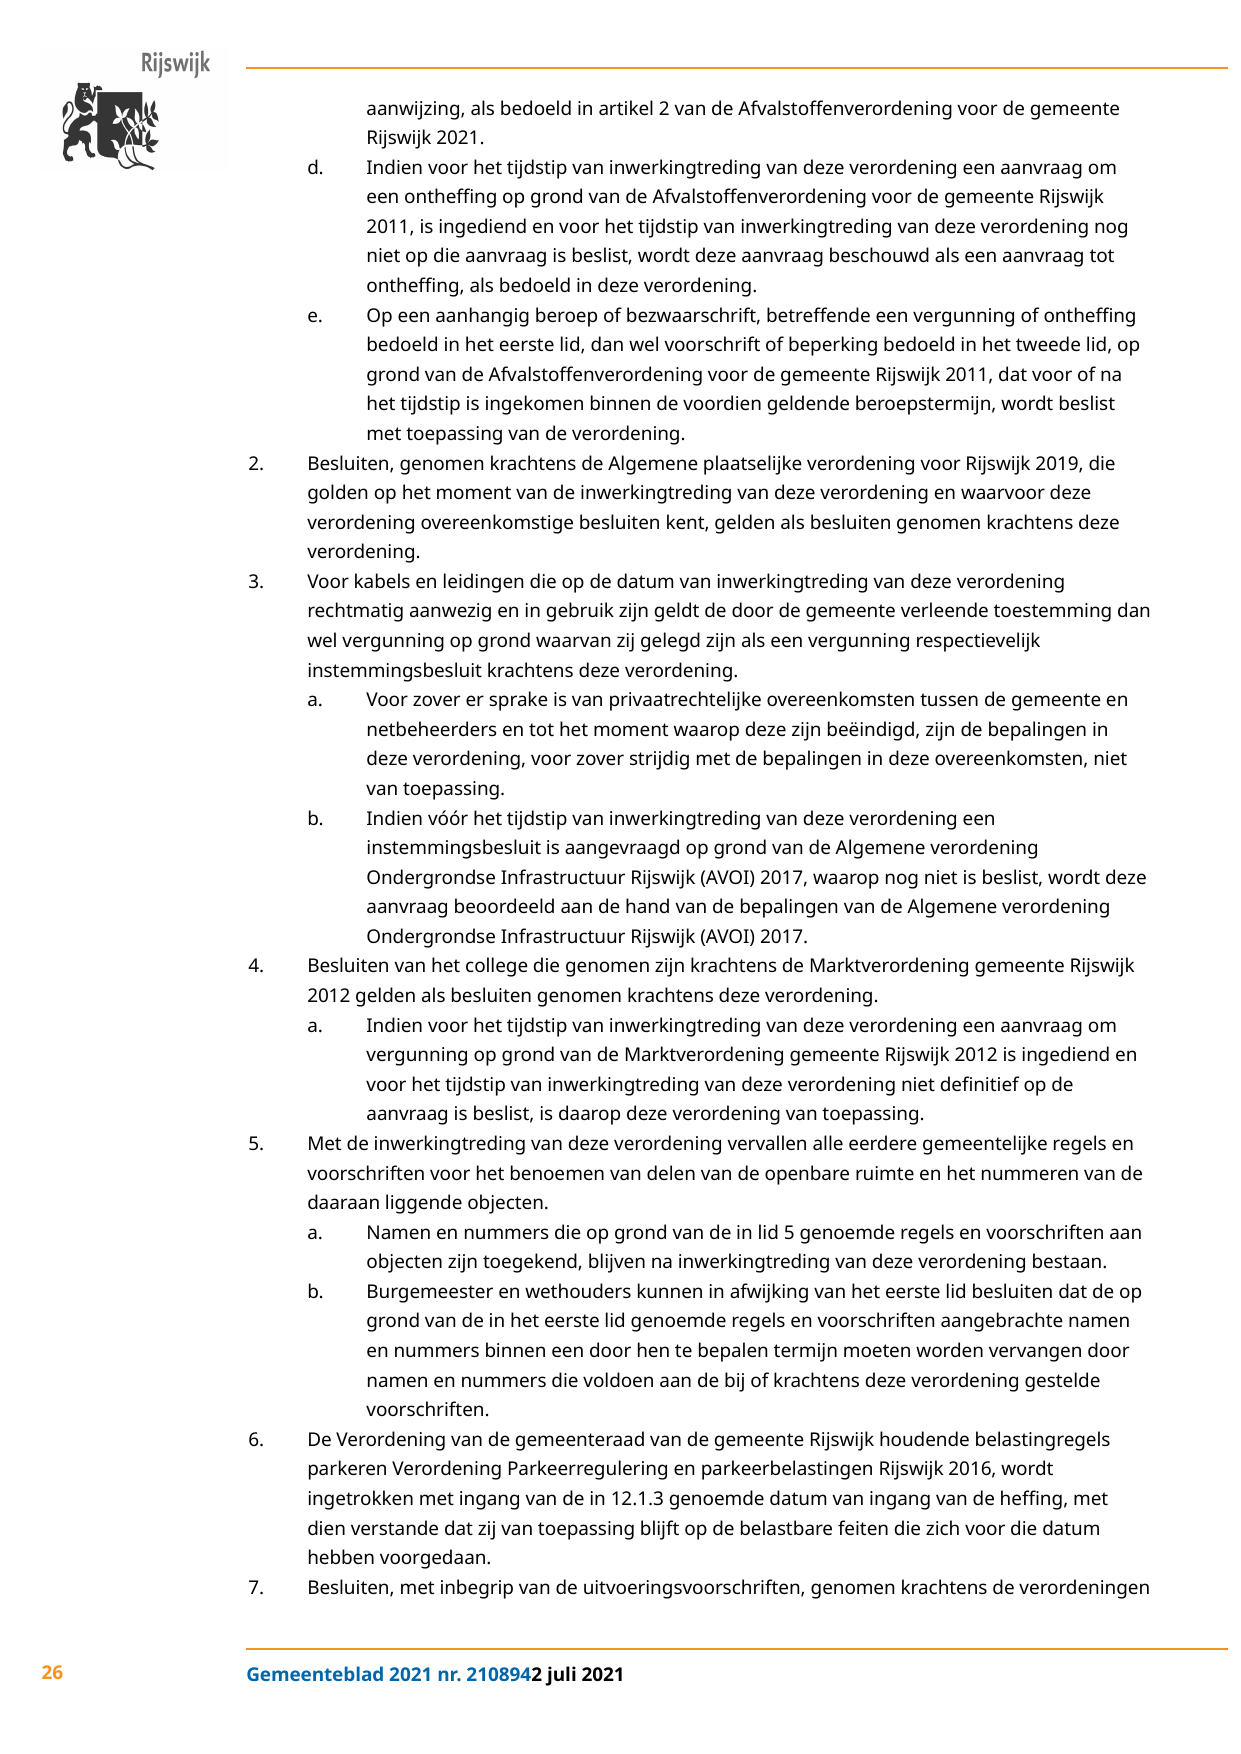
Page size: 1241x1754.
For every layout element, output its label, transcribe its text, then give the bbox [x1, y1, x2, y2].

list De Verordening van de gemeenteraad van de gemeente Rijswijk houdende belastingregels parkeren Verordening Parkeerregulering en parkeerbelastingen Rijswijk 2016, wordt ingetrokken met ingang van de in 12.1.3 genoemde datum van ingang van de heffing, met dien verstande dat zij van toepassing blijft op de belastbare feiten die zich voor die datum hebben voorgedaan. [248, 1426, 1152, 1570]
list Indien vóór het tijdstip van inwerkingtreding van deze verordening een instemmingsbesluit is aangevraagd op grond van de Algemene verordening Ondergrondse Infrastructuur Rijswijk (AVOI) 2017, waarop nog niet is beslist, wordt deze aanvraag beoordeeld aan de hand van de bepalingen van de Algemene verordening Ondergrondse Infrastructuur Rijswijk (AVOI) 2017. [307, 805, 1152, 949]
list Op een aanhangig beroep of bezwaarschrift, betreffende een vergunning of ontheffing bedoeld in het eerste lid, dan wel voorschrift of beperking bedoeld in het tweede lid, op grond van de Afvalstoffenverordening voor de gemeente Rijswijk 2011, dat voor of na het tijdstip is ingekomen binnen de voordien geldende beroepstermijn, wordt beslist met toepassing van de verordening. [307, 302, 1152, 446]
list Indien voor het tijdstip van inwerkingtreding van deze verordening een aanvraag om een ontheffing op grond van de Afvalstoffenverordening voor de gemeente Rijswijk 2011, is ingediend en voor het tijdstip van inwerkingtreding van deze verordening nog niet op die aanvraag is beslist, wordt deze aanvraag beschouwd als een aanvraag tot ontheffing, als bedoeld in deze verordening. [307, 154, 1152, 298]
list Namen en nummers die op grond van de in lid 5 genoemde regels en voorschriften aan objecten zijn toegekend, blijven na inwerkingtreding van deze verordening bestaan. [307, 1219, 1152, 1274]
list Besluiten, met inbegrip van de uitvoeringsvoorschriften, genomen krachtens de verordeningen [248, 1574, 1152, 1600]
list Indien voor het tijdstip van inwerkingtreding van deze verordening een aanvraag om vergunning op grond van de Marktverordening gemeente Rijswijk 2012 is ingediend en voor het tijdstip van inwerkingtreding van deze verordening niet definitief op de aanvraag is beslist, is daarop deze verordening van toepassing. [307, 1012, 1152, 1126]
list Voor kabels en leidingen die op de datum van inwerkingtreding van deze verordening rechtmatig aanwezig en in gebruik zijn geldt de door de gemeente verleende toestemming dan wel vergunning op grond waarvan zij gelegd zijn als een vergunning respectievelijk instemmingsbesluit krachtens deze verordening. [248, 568, 1152, 683]
list Met de inwerkingtreding van deze verordening vervallen alle eerdere gemeentelijke regels en voorschriften voor het benoemen van delen van de openbare ruimte en het nummeren van de daaraan liggende objecten. [248, 1130, 1152, 1215]
list Besluiten, genomen krachtens de Algemene plaatselijke verordening voor Rijswijk 2019, die golden op het moment van de inwerkingtreding van deze verordening en waarvoor deze verordening overeenkomstige besluiten kent, gelden als besluiten genomen krachtens deze verordening. [248, 450, 1152, 564]
list Burgemeester en wethouders kunnen in afwijking van het eerste lid besluiten dat de op grond van de in het eerste lid genoemde regels en voorschriften aangebrachte namen en nummers binnen een door hen te bepalen termijn moeten worden vervangen door namen en nummers die voldoen aan de bij of krachtens deze verordening gestelde voorschriften. [307, 1278, 1152, 1422]
picture [41, 47, 231, 172]
list aanwijzing, als bedoeld in artikel 2 van de Afvalstoffenverordening voor de gemeente Rijswijk 2021. [307, 95, 1152, 150]
list Besluiten van het college die genomen zijn krachtens de Marktverordening gemeente Rijswijk 2012 gelden als besluiten genomen krachtens deze verordening. [248, 953, 1152, 1008]
list Voor zover er sprake is van privaatrechtelijke overeenkomsten tussen de gemeente en netbeheerders en tot het moment waarop deze zijn beëindigd, zijn de bepalingen in deze verordening, voor zover strijdig met de bepalingen in deze overeenkomsten, niet van toepassing. [307, 686, 1152, 801]
